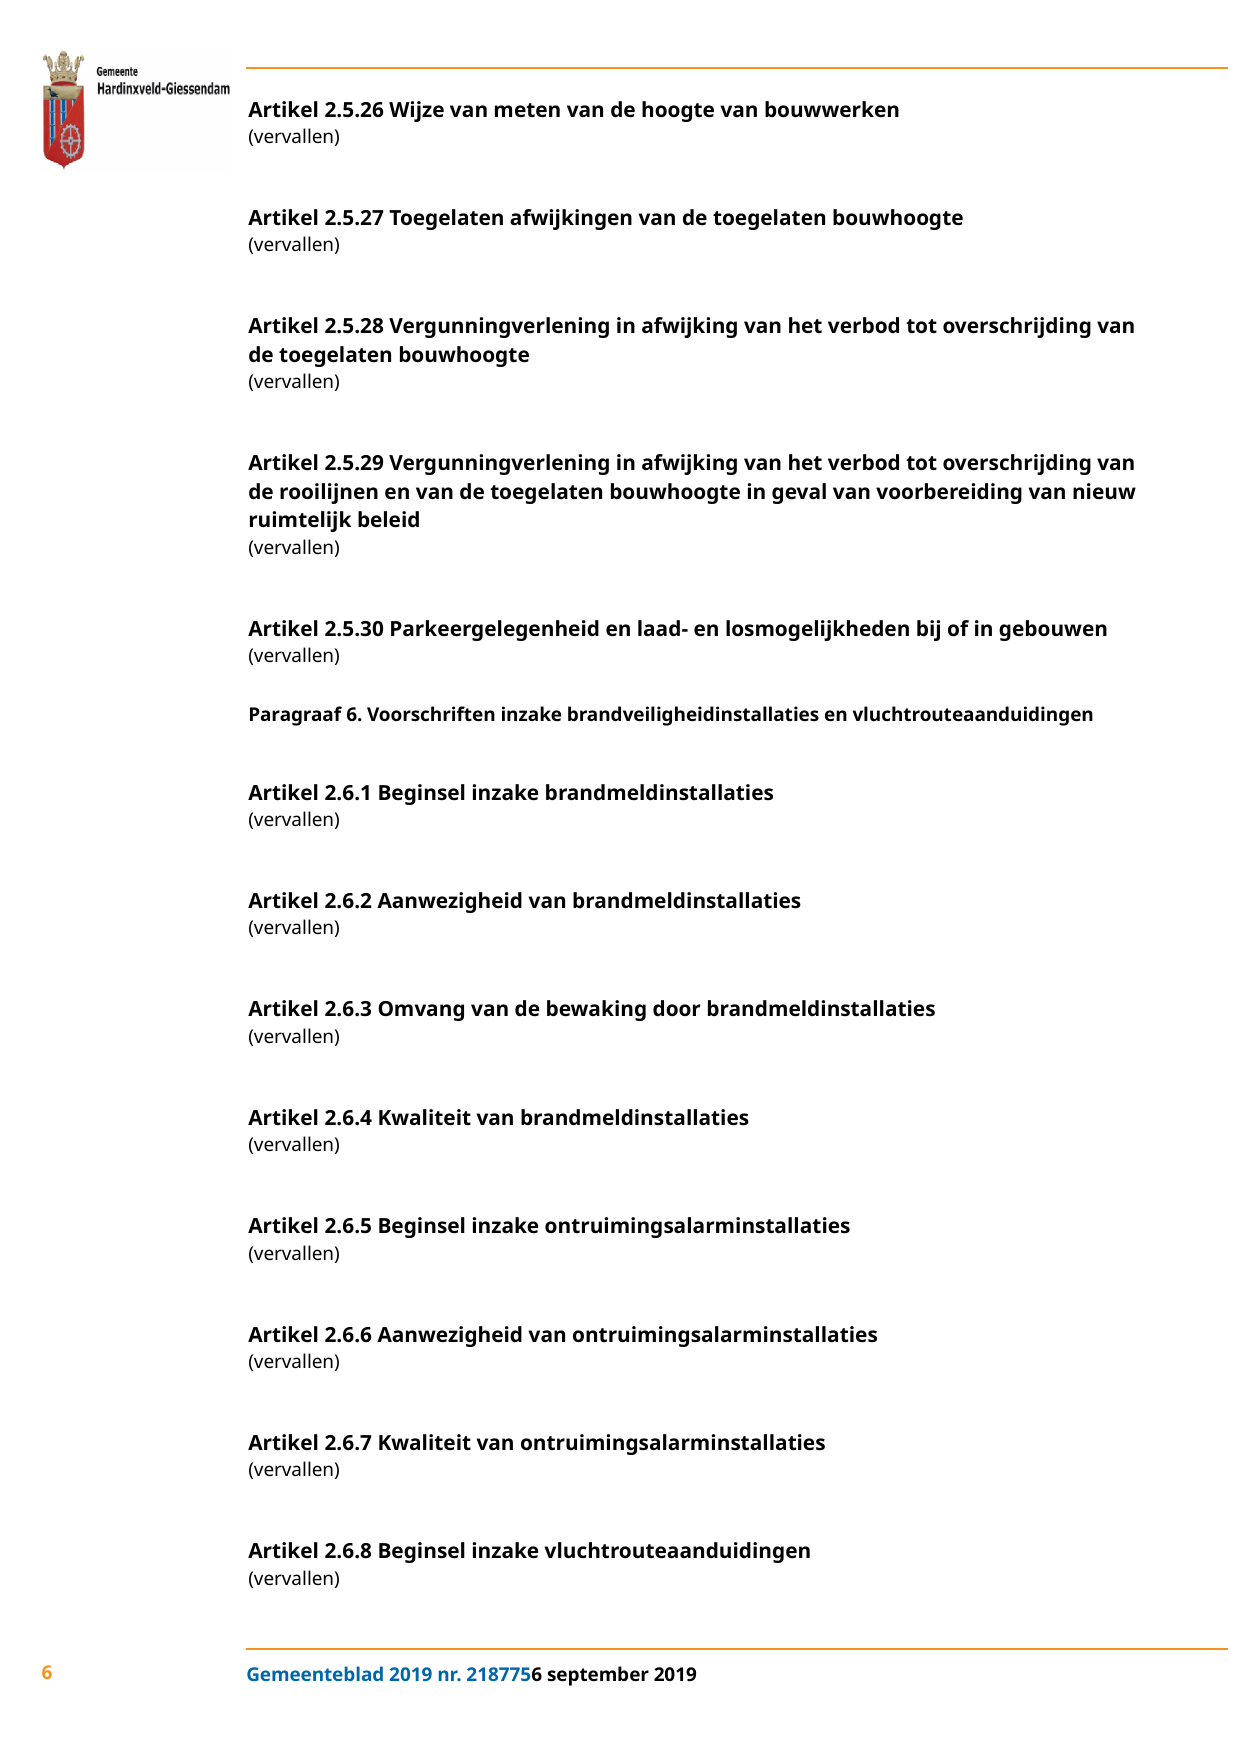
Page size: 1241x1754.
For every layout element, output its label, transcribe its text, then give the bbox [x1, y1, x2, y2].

text Artikel 2.5.28 Vergunningverlening in afwijking van het verbod tot overschrijding van de toegelaten bouwhoogte [248, 312, 1152, 368]
text Artikel 2.6.7 Kwaliteit van ontruimingsalarminstallaties [248, 1428, 1152, 1457]
text (vervallen) [248, 806, 1152, 832]
text (vervallen) [248, 232, 1152, 257]
text Artikel 2.5.27 Toegelaten afwijkingen van de toegelaten bouwhoogte [248, 203, 1152, 232]
text Artikel 2.5.29 Vergunningverlening in afwijking van het verbod tot overschrijding van de rooilijnen en van de toegelaten bouwhoogte in geval van voorbereiding van nieuw ruimtelijk beleid [248, 448, 1152, 534]
text Artikel 2.5.30 Parkeergelegenheid en laad- en losmogelijkheden bij of in gebouwen [248, 614, 1152, 642]
picture [41, 47, 231, 172]
text (vervallen) [248, 1348, 1152, 1374]
text Artikel 2.6.8 Beginsel inzake vluchtrouteaanduidingen [248, 1537, 1152, 1565]
text Artikel 2.5.26 Wijze van meten van de hoogte van bouwwerken [248, 95, 1152, 123]
text Artikel 2.6.3 Omvang van de bewaking door brandmeldinstallaties [248, 994, 1152, 1023]
text (vervallen) [248, 1023, 1152, 1049]
text Artikel 2.6.2 Aanwezigheid van brandmeldinstallaties [248, 886, 1152, 914]
text Artikel 2.6.4 Kwaliteit van brandmeldinstallaties [248, 1103, 1152, 1131]
text Paragraaf 6. Voorschriften inzake brandveiligheidinstallaties en vluchtrouteaanduidingen [248, 701, 1152, 727]
text (vervallen) [248, 1457, 1152, 1482]
text (vervallen) [248, 123, 1152, 149]
text (vervallen) [248, 914, 1152, 940]
text (vervallen) [248, 1131, 1152, 1157]
text (vervallen) [248, 1565, 1152, 1591]
text Artikel 2.6.5 Beginsel inzake ontruimingsalarminstallaties [248, 1211, 1152, 1240]
text (vervallen) [248, 368, 1152, 394]
text (vervallen) [248, 1240, 1152, 1266]
text Artikel 2.6.1 Beginsel inzake brandmeldinstallaties [248, 778, 1152, 806]
text (vervallen) [248, 642, 1152, 668]
text Artikel 2.6.6 Aanwezigheid van ontruimingsalarminstallaties [248, 1320, 1152, 1348]
text (vervallen) [248, 534, 1152, 559]
